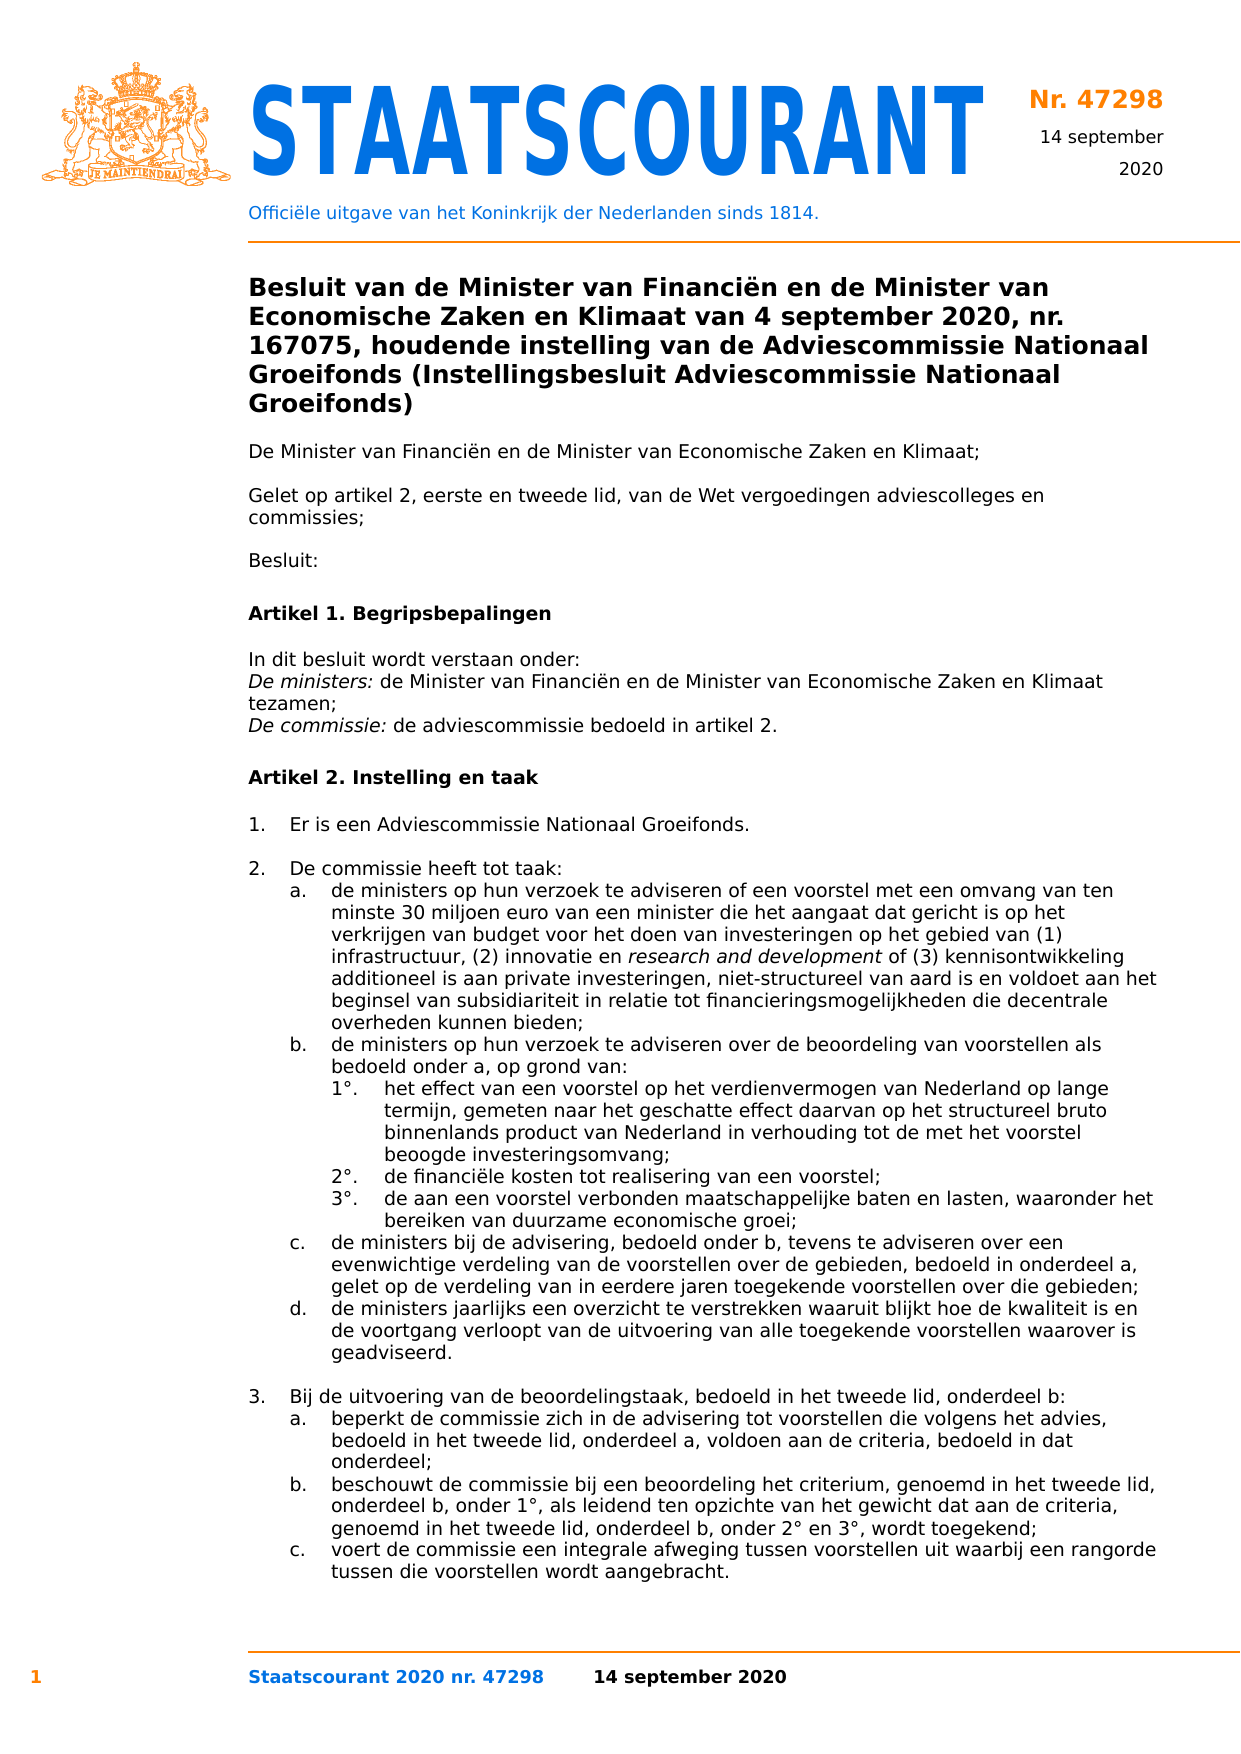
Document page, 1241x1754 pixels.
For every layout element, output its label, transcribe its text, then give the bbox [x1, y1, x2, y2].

table_header [25, 62, 248, 241]
text 2°. de financiële kosten tot realisering van een voorstel; [331, 1166, 1163, 1188]
text b. de ministers op hun verzoek te adviseren over de beoordeling van voorstellen als bedoeld onder a, op grond van: [289, 1034, 1163, 1078]
text d. de ministers jaarlijks een overzicht te verstrekken waaruit blijkt hoe de kwaliteit is en de voortgang verloopt van de uitvoering van alle toegekende voorstellen waarover is geadviseerd. [289, 1298, 1163, 1364]
text 3. Bij de uitvoering van de beoordelingstaak, bedoeld in het tweede lid, onderdeel b: [248, 1386, 1163, 1407]
table_cell Officiële uitgave van het Koninkrijk der Nederlanden sinds 1814. [248, 203, 1240, 241]
text De ministers: de Minister van Financiën en de Minister van Economische Zaken en Klimaat tezamen; [248, 671, 1163, 715]
table_header STAATSCOURANT [248, 62, 998, 203]
text 2. De commissie heeft tot taak: [248, 858, 1163, 880]
text 1. Er is een Adviescommissie Nationaal Groeifonds. [248, 814, 1163, 836]
table_header Nr. 47298 [998, 62, 1240, 121]
text 3°. de aan een voorstel verbonden maatschappelijke baten en lasten, waaronder het bereiken van duurzame economische groei; [331, 1188, 1163, 1232]
table_cell 14 september [998, 121, 1240, 153]
text a. de ministers op hun verzoek te adviseren of een voorstel met een omvang van ten minste 30 miljoen euro van een minister die het aangaat dat gericht is op het verkrijgen van budget voor het doen van investeringen op het gebied van (1) infrastructuur, (2) innovatie en research and development of (3) kennisontwikkeling additioneel is aan private investeringen, niet-structureel van aard is en voldoet aan het beginsel van subsidiariteit in relatie tot financieringsmogelijkheden die decentrale overheden kunnen bieden; [289, 880, 1163, 1034]
text In dit besluit wordt verstaan onder: [248, 649, 1163, 671]
text c. voert de commissie een integrale afweging tussen voorstellen uit waarbij een rangorde tussen die voorstellen wordt aangebracht. [289, 1539, 1163, 1583]
subtitle Besluit van de Minister van Financiën en de Minister van Economische Zaken en Klimaat van 4 september 2020, nr. 167075, houdende instelling van de Adviescommissie Nationaal Groeifonds (Instellingsbesluit Adviescommissie Nationaal Groeifonds) [248, 273, 1163, 419]
text Gelet op artikel 2, eerste en tweede lid, van de Wet vergoedingen adviescolleges en commissies; [248, 484, 1163, 528]
text Besluit: [248, 550, 1163, 572]
subtitle Artikel 2. Instelling en taak [248, 767, 1163, 789]
text De commissie: de adviescommissie bedoeld in artikel 2. [248, 715, 1163, 737]
text De Minister van Financiën en de Minister van Economische Zaken en Klimaat; [248, 441, 1163, 463]
text b. beschouwt de commissie bij een beoordeling het criterium, genoemd in het tweede lid, onderdeel b, onder 1°, als leidend ten opzichte van het gewicht dat aan de criteria, genoemd in het tweede lid, onderdeel b, onder 2° en 3°, wordt toegekend; [289, 1473, 1163, 1539]
picture [41, 62, 231, 186]
text a. beperkt de commissie zich in de advisering tot voorstellen die volgens het advies, bedoeld in het tweede lid, onderdeel a, voldoen aan de criteria, bedoeld in dat onderdeel; [289, 1407, 1163, 1473]
subtitle Artikel 1. Begripsbepalingen [248, 602, 1163, 624]
text c. de ministers bij de advisering, bedoeld onder b, tevens te adviseren over een evenwichtige verdeling van de voorstellen over de gebieden, bedoeld in onderdeel a, gelet op de verdeling van in eerdere jaren toegekende voorstellen over die gebieden; [289, 1232, 1163, 1298]
text 1°. het effect van een voorstel op het verdienvermogen van Nederland op lange termijn, gemeten naar het geschatte effect daarvan op het structureel bruto binnenlands product van Nederland in verhouding tot de met het voorstel beoogde investeringsomvang; [331, 1078, 1163, 1166]
table_cell 2020 [998, 153, 1240, 203]
